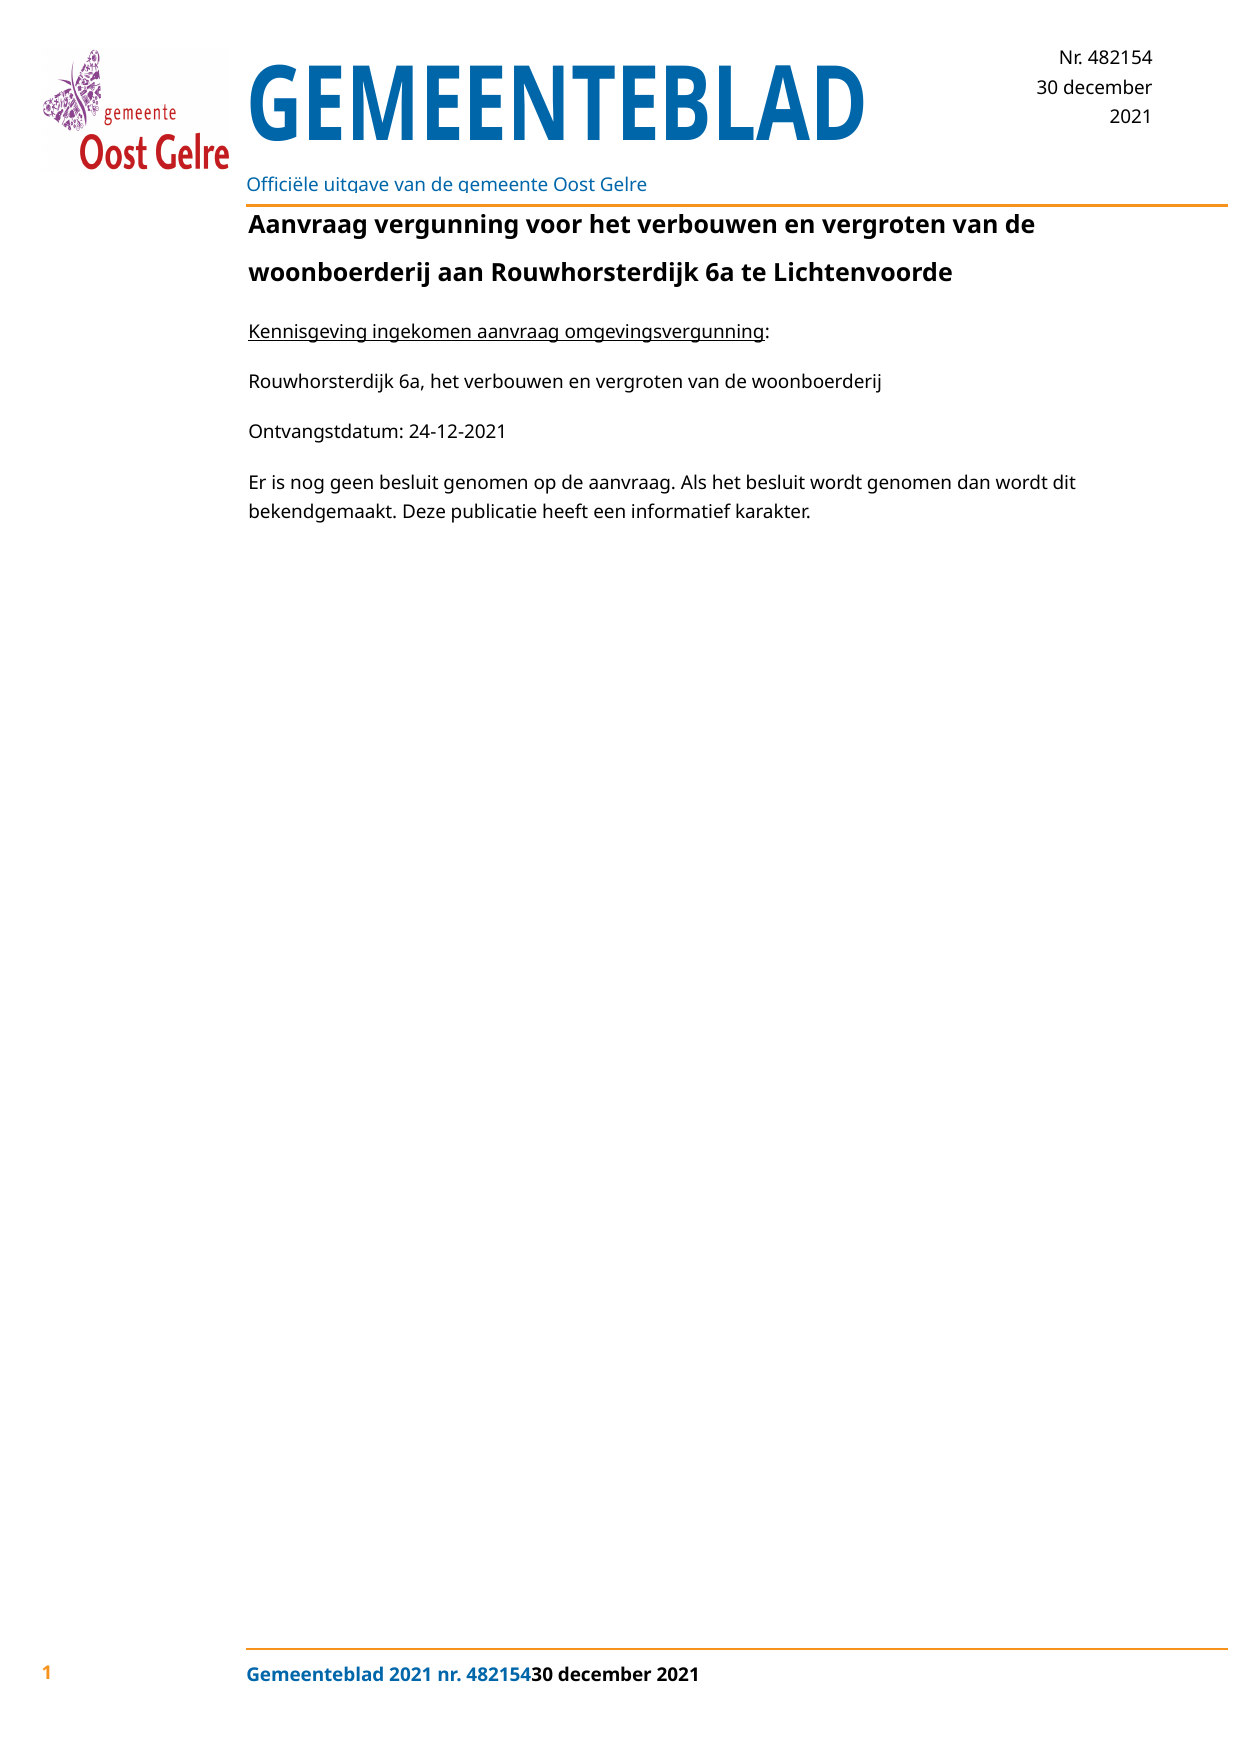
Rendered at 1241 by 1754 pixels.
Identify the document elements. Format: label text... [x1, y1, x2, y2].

text Ontvangstdatum: 24-12-2021 [248, 419, 1152, 444]
text Kennisgeving ingekomen aanvraag omgevingsvergunning: [248, 318, 1152, 344]
picture [41, 47, 231, 172]
text Er is nog geen besluit genomen op de aanvraag. Als het besluit wordt genomen dan wordt dit bekendgemaakt. Deze publicatie heeft een informatief karakter. [248, 469, 1152, 524]
text Aanvraag vergunning voor het verbouwen en vergroten van de woonboerderij aan Rouwhorsterdijk 6a te Lichtenvoorde [248, 207, 1152, 288]
text Rouwhorsterdijk 6a, het verbouwen en vergroten van de woonboerderij [248, 368, 1152, 394]
